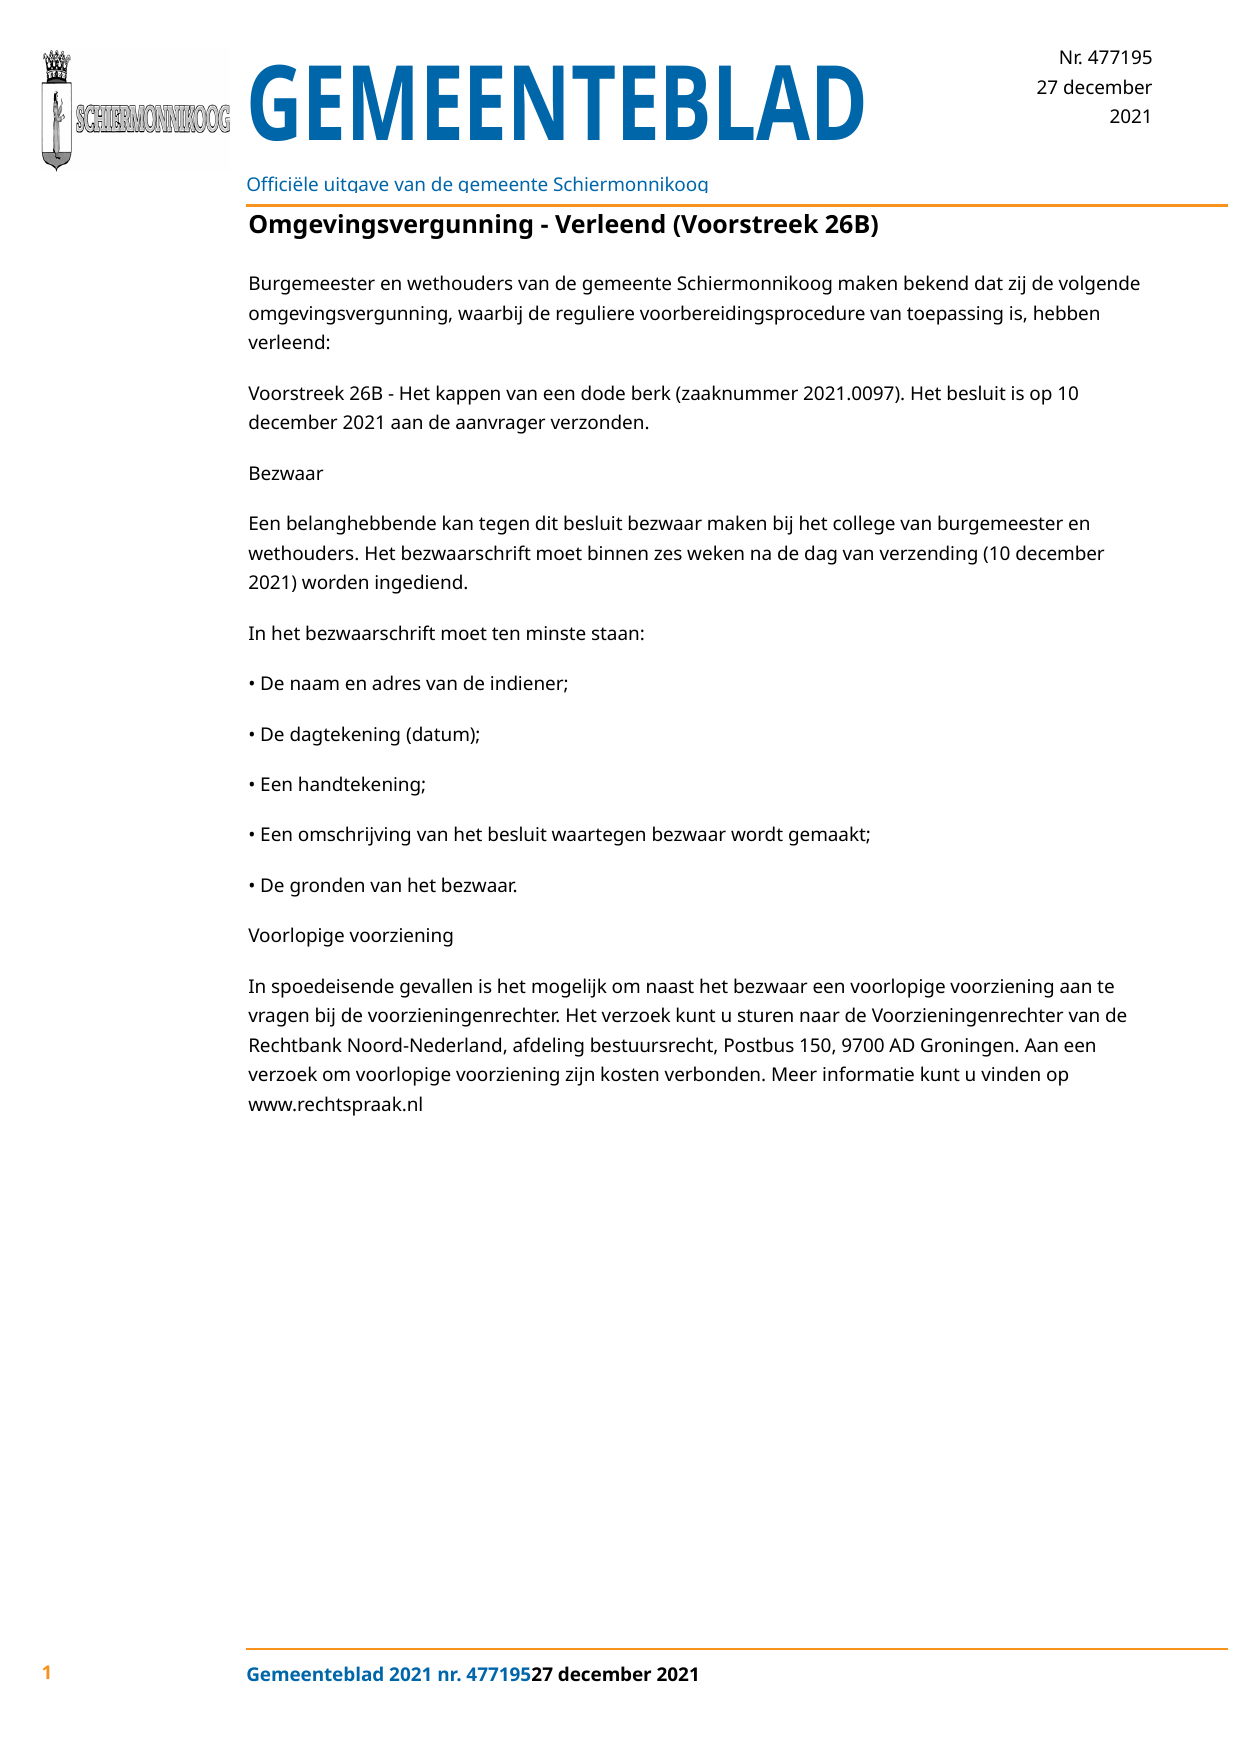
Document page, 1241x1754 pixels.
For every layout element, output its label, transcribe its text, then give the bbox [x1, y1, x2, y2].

text Voorstreek 26B - Het kappen van een dode berk (zaaknummer 2021.0097). Het besluit is op 10 december 2021 aan de aanvrager verzonden. [248, 380, 1152, 435]
text • De dagtekening (datum); [248, 721, 1152, 746]
text Voorlopige voorziening [248, 922, 1152, 948]
text Burgemeester en wethouders van de gemeente Schiermonnikoog maken bekend dat zij de volgende omgevingsvergunning, waarbij de reguliere voorbereidingsprocedure van toepassing is, hebben verleend: [248, 270, 1152, 355]
text Een belanghebbende kan tegen dit besluit bezwaar maken bij het college van burgemeester en wethouders. Het bezwaarschrift moet binnen zes weken na de dag van verzending (10 december 2021) worden ingediend. [248, 510, 1152, 595]
text • Een handtekening; [248, 771, 1152, 797]
text • De gronden van het bezwaar. [248, 872, 1152, 898]
text In spoedeisende gevallen is het mogelijk om naast het bezwaar een voorlopige voorziening aan te vragen bij de voorzieningenrechter. Het verzoek kunt u sturen naar de Voorzieningenrechter van de Rechtbank Noord-Nederland, afdeling bestuursrecht, Postbus 150, 9700 AD Groningen. Aan een verzoek om voorlopige voorziening zijn kosten verbonden. Meer informatie kunt u vinden op www.rechtspraak.nl [248, 973, 1152, 1117]
text • De naam en adres van de indiener; [248, 670, 1152, 696]
text Bezwaar [248, 460, 1152, 486]
text In het bezwaarschrift moet ten minste staan: [248, 620, 1152, 646]
text Omgevingsvergunning - Verleend (Voorstreek 26B) [248, 207, 1152, 241]
picture [41, 47, 231, 172]
text • Een omschrijving van het besluit waartegen bezwaar wordt gemaakt; [248, 822, 1152, 847]
